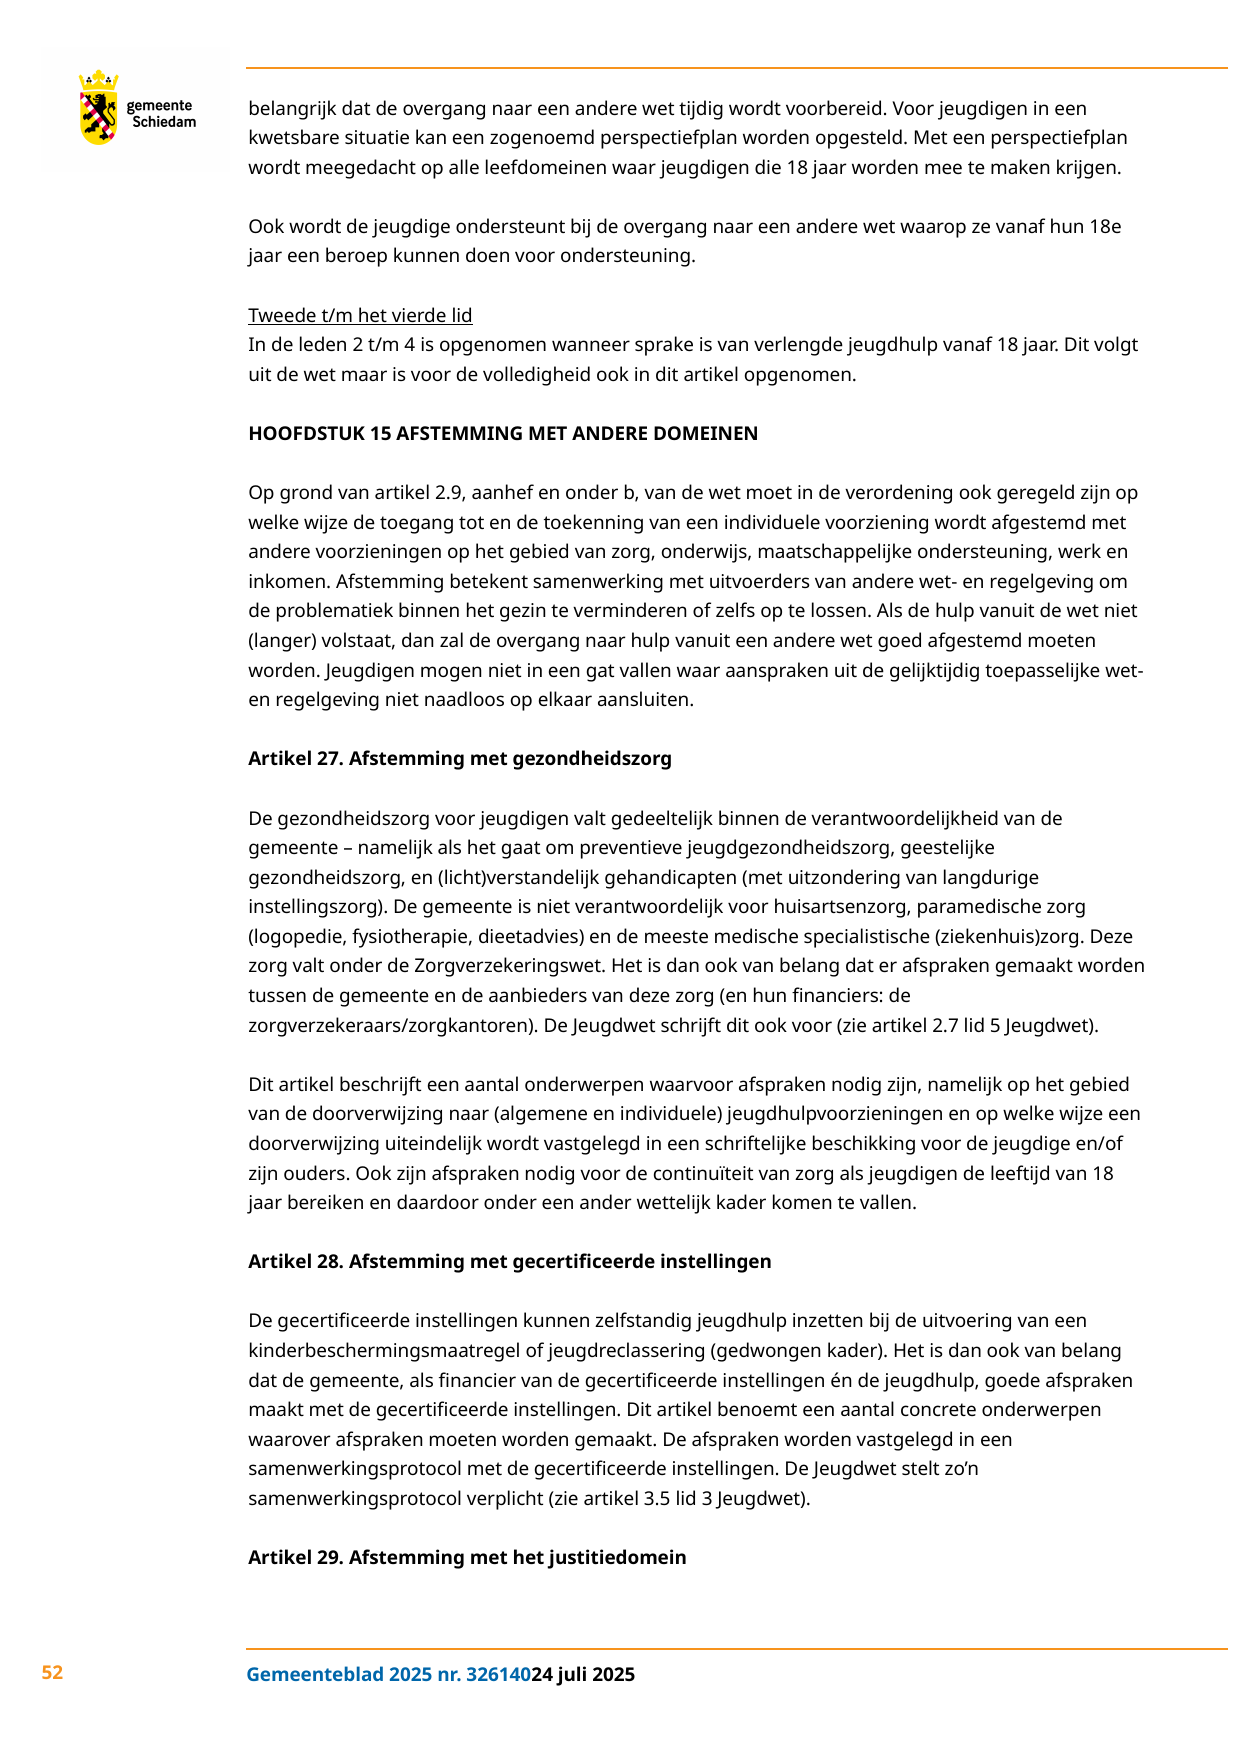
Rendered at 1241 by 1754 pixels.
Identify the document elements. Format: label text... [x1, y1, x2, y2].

text Tweede t/m het vierde lid [248, 302, 1152, 328]
text Dit artikel beschrijft een aantal onderwerpen waarvoor afspraken nodig zijn, namelijk op het gebied van de doorverwijzing naar (algemene en individuele) jeugdhulpvoorzieningen en op welke wijze een doorverwijzing uiteindelijk wordt vastgelegd in een schriftelijke beschikking voor de jeugdige en/of zijn ouders. Ook zijn afspraken nodig voor de continuïteit van zorg als jeugdigen de leeftijd van 18 jaar bereiken en daardoor onder een ander wettelijk kader komen te vallen. [248, 1071, 1152, 1215]
text Artikel 28. Afstemming met gecertificeerde instellingen [248, 1248, 1152, 1274]
text Artikel 29. Afstemming met het justitiedomein [248, 1544, 1152, 1570]
text Artikel 27. Afstemming met gezondheidszorg [248, 746, 1152, 771]
text Op grond van artikel 2.9, aanhef en onder b, van de wet moet in de verordening ook geregeld zijn op welke wijze de toegang tot en de toekenning van een individuele voorziening wordt afgestemd met andere voorzieningen op het gebied van zorg, onderwijs, maatschappelijke ondersteuning, werk en inkomen. Afstemming betekent samenwerking met uitvoerders van andere wet- en regelgeving om de problematiek binnen het gezin te verminderen of zelfs op te lossen. Als de hulp vanuit de wet niet (langer) volstaat, dan zal de overgang naar hulp vanuit een andere wet goed afgestemd moeten worden. Jeugdigen mogen niet in een gat vallen waar aanspraken uit de gelijktijdig toepasselijke wet- en regelgeving niet naadloos op elkaar aansluiten. [248, 479, 1152, 712]
picture [41, 47, 231, 172]
text De gezondheidszorg voor jeugdigen valt gedeeltelijk binnen de verantwoordelijkheid van de gemeente – namelijk als het gaat om preventieve jeugdgezondheidszorg, geestelijke gezondheidszorg, en (licht)verstandelijk gehandicapten (met uitzondering van langdurige instellingszorg). De gemeente is niet verantwoordelijk voor huisartsenzorg, paramedische zorg (logopedie, fysiotherapie, dieetadvies) en de meeste medische specialistische (ziekenhuis)zorg. Deze zorg valt onder de Zorgverzekeringswet. Het is dan ook van belang dat er afspraken gemaakt worden tussen de gemeente en de aanbieders van deze zorg (en hun financiers: de zorgverzekeraars/zorgkantoren). De Jeugdwet schrijft dit ook voor (zie artikel 2.7 lid 5 Jeugdwet). [248, 805, 1152, 1038]
text De gecertificeerde instellingen kunnen zelfstandig jeugdhulp inzetten bij de uitvoering van een kinderbeschermingsmaatregel of jeugdreclassering (gedwongen kader). Het is dan ook van belang dat de gemeente, als financier van de gecertificeerde instellingen én de jeugdhulp, goede afspraken maakt met de gecertificeerde instellingen. Dit artikel benoemt een aantal concrete onderwerpen waarover afspraken moeten worden gemaakt. De afspraken worden vastgelegd in een samenwerkingsprotocol met de gecertificeerde instellingen. De Jeugdwet stelt zo’n samenwerkingsprotocol verplicht (zie artikel 3.5 lid 3 Jeugdwet). [248, 1308, 1152, 1511]
text In de leden 2 t/m 4 is opgenomen wanneer sprake is van verlengde jeugdhulp vanaf 18 jaar. Dit volgt uit de wet maar is voor de volledigheid ook in dit artikel opgenomen. [248, 331, 1152, 387]
text HOOFDSTUK 15 AFSTEMMING MET ANDERE DOMEINEN [248, 420, 1152, 446]
text belangrijk dat de overgang naar een andere wet tijdig wordt voorbereid. Voor jeugdigen in een kwetsbare situatie kan een zogenoemd perspectiefplan worden opgesteld. Met een perspectiefplan wordt meegedacht op alle leefdomeinen waar jeugdigen die 18 jaar worden mee te maken krijgen. [248, 95, 1152, 180]
text Ook wordt de jeugdige ondersteunt bij de overgang naar een andere wet waarop ze vanaf hun 18e jaar een beroep kunnen doen voor ondersteuning. [248, 213, 1152, 268]
